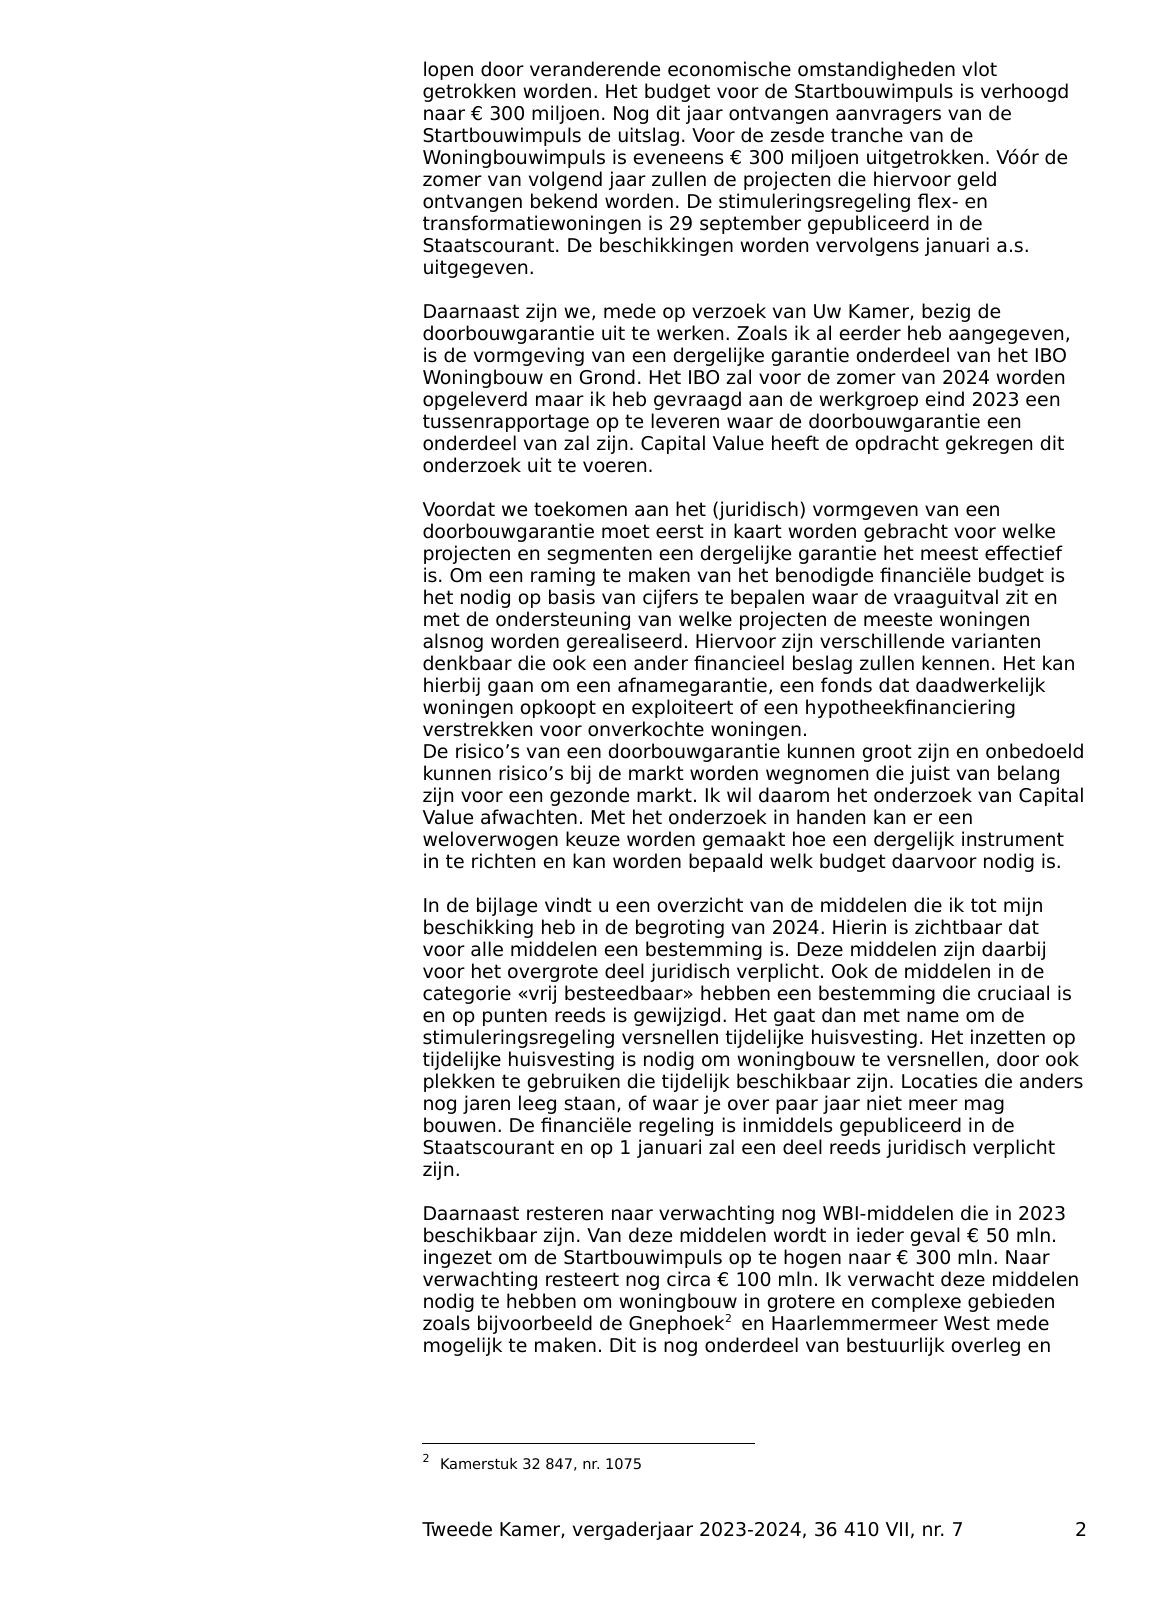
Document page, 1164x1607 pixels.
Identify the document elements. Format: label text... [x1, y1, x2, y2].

text Daarnaast resteren naar verwachting nog WBI-middelen die in 2023 beschikbaar zijn. Van deze middelen wordt in ieder geval € 50 mln. ingezet om de Startbouwimpuls op te hogen naar € 300 mln. Naar verwachting resteert nog circa € 100 mln. Ik verwacht deze middelen nodig te hebben om woningbouw in grotere en complexe gebieden zoals bijvoorbeeld de Gnephoek en Haarlemmermeer West mede mogelijk te maken. Dit is nog onderdeel van bestuurlijk overleg en [422, 1203, 1087, 1357]
text In de bijlage vindt u een overzicht van de middelen die ik tot mijn beschikking heb in de begroting van 2024. Hierin is zichtbaar dat voor alle middelen een bestemming is. Deze middelen zijn daarbij voor het overgrote deel juridisch verplicht. Ook de middelen in de categorie «vrij besteedbaar» hebben een bestemming die cruciaal is en op punten reeds is gewijzigd. Het gaat dan met name om de stimuleringsregeling versnellen tijdelijke huisvesting. Het inzetten op tijdelijke huisvesting is nodig om woningbouw te versnellen, door ook plekken te gebruiken die tijdelijk beschikbaar zijn. Locaties die anders nog jaren leeg staan, of waar je over paar jaar niet meer mag bouwen. De financiële regeling is inmiddels gepubliceerd in de Staatscourant en op 1 januari zal een deel reeds juridisch verplicht zijn. [422, 895, 1087, 1181]
text Kamerstuk 32 847, nr. 1075 [422, 1452, 1087, 1474]
text lopen door veranderende economische omstandigheden vlot getrokken worden. Het budget voor de Startbouwimpuls is verhoogd naar € 300 miljoen. Nog dit jaar ontvangen aanvragers van de Startbouwimpuls de uitslag. Voor de zesde tranche van de Woningbouwimpuls is eveneens € 300 miljoen uitgetrokken. Vóór de zomer van volgend jaar zullen de projecten die hiervoor geld ontvangen bekend worden. De stimuleringsregeling flex- en transformatiewoningen is 29 september gepubliceerd in de Staatscourant. De beschikkingen worden vervolgens januari a.s. uitgegeven. [422, 59, 1087, 279]
text De risico’s van een doorbouwgarantie kunnen groot zijn en onbedoeld kunnen risico’s bij de markt worden wegnomen die juist van belang zijn voor een gezonde markt. Ik wil daarom het onderzoek van Capital Value afwachten. Met het onderzoek in handen kan er een weloverwogen keuze worden gemaakt hoe een dergelijk instrument in te richten en kan worden bepaald welk budget daarvoor nodig is. [422, 741, 1087, 873]
text Voordat we toekomen aan het (juridisch) vormgeven van een doorbouwgarantie moet eerst in kaart worden gebracht voor welke projecten en segmenten een dergelijke garantie het meest effectief is. Om een raming te maken van het benodigde financiële budget is het nodig op basis van cijfers te bepalen waar de vraaguitval zit en met de ondersteuning van welke projecten de meeste woningen alsnog worden gerealiseerd. Hiervoor zijn verschillende varianten denkbaar die ook een ander financieel beslag zullen kennen. Het kan hierbij gaan om een afnamegarantie, een fonds dat daadwerkelijk woningen opkoopt en exploiteert of een hypotheekfinanciering verstrekken voor onverkochte woningen. [422, 499, 1087, 741]
text Daarnaast zijn we, mede op verzoek van Uw Kamer, bezig de doorbouwgarantie uit te werken. Zoals ik al eerder heb aangegeven, is de vormgeving van een dergelijke garantie onderdeel van het IBO Woningbouw en Grond. Het IBO zal voor de zomer van 2024 worden opgeleverd maar ik heb gevraagd aan de werkgroep eind 2023 een tussenrapportage op te leveren waar de doorbouwgarantie een onderdeel van zal zijn. Capital Value heeft de opdracht gekregen dit onderzoek uit te voeren. [422, 301, 1087, 477]
